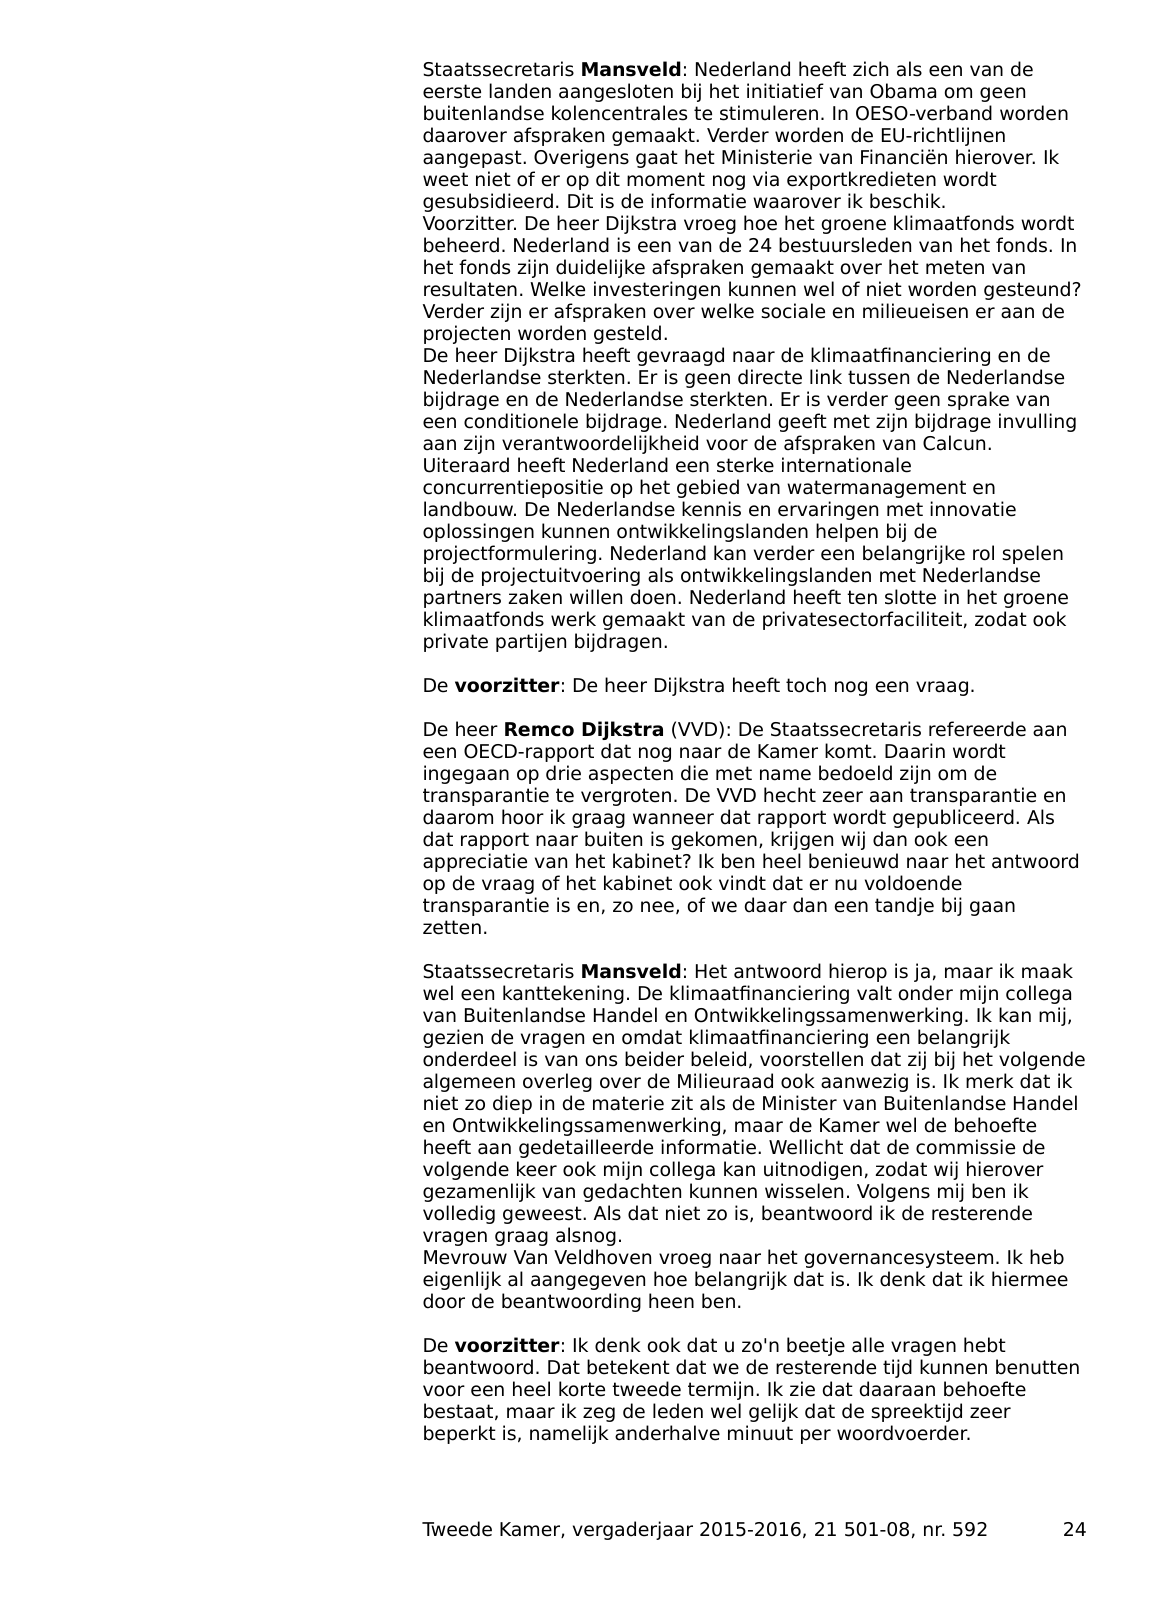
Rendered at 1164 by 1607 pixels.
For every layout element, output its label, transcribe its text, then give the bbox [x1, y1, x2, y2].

text Staatssecretaris Mansveld: Nederland heeft zich als een van de eerste landen aangesloten bij het initiatief van Obama om geen buitenlandse kolencentrales te stimuleren. In OESO-verband worden daarover afspraken gemaakt. Verder worden de EU-richtlijnen aangepast. Overigens gaat het Ministerie van Financiën hierover. Ik weet niet of er op dit moment nog via exportkredieten wordt gesubsidieerd. Dit is de informatie waarover ik beschik. [422, 59, 1087, 213]
text Mevrouw Van Veldhoven vroeg naar het governancesysteem. Ik heb eigenlijk al aangegeven hoe belangrijk dat is. Ik denk dat ik hiermee door de beantwoording heen ben. [422, 1247, 1087, 1312]
text De voorzitter: Ik denk ook dat u zo'n beetje alle vragen hebt beantwoord. Dat betekent dat we de resterende tijd kunnen benutten voor een heel korte tweede termijn. Ik zie dat daaraan behoefte bestaat, maar ik zeg de leden wel gelijk dat de spreektijd zeer beperkt is, namelijk anderhalve minuut per woordvoerder. [422, 1335, 1087, 1444]
text Voorzitter. De heer Dijkstra vroeg hoe het groene klimaatfonds wordt beheerd. Nederland is een van de 24 bestuursleden van het fonds. In het fonds zijn duidelijke afspraken gemaakt over het meten van resultaten. Welke investeringen kunnen wel of niet worden gesteund? Verder zijn er afspraken over welke sociale en milieueisen er aan de projecten worden gesteld. [422, 213, 1087, 345]
text De heer Remco Dijkstra (VVD): De Staatssecretaris refereerde aan een OECD-rapport dat nog naar de Kamer komt. Daarin wordt ingegaan op drie aspecten die met name bedoeld zijn om de transparantie te vergroten. De VVD hecht zeer aan transparantie en daarom hoor ik graag wanneer dat rapport wordt gepubliceerd. Als dat rapport naar buiten is gekomen, krijgen wij dan ook een appreciatie van het kabinet? Ik ben heel benieuwd naar het antwoord op de vraag of het kabinet ook vindt dat er nu voldoende transparantie is en, zo nee, of we daar dan een tandje bij gaan zetten. [422, 719, 1087, 939]
text De voorzitter: De heer Dijkstra heeft toch nog een vraag. [422, 675, 1087, 697]
text Staatssecretaris Mansveld: Het antwoord hierop is ja, maar ik maak wel een kanttekening. De klimaatfinanciering valt onder mijn collega van Buitenlandse Handel en Ontwikkelingssamenwerking. Ik kan mij, gezien de vragen en omdat klimaatfinanciering een belangrijk onderdeel is van ons beider beleid, voorstellen dat zij bij het volgende algemeen overleg over de Milieuraad ook aanwezig is. Ik merk dat ik niet zo diep in de materie zit als de Minister van Buitenlandse Handel en Ontwikkelingssamenwerking, maar de Kamer wel de behoefte heeft aan gedetailleerde informatie. Wellicht dat de commissie de volgende keer ook mijn collega kan uitnodigen, zodat wij hierover gezamenlijk van gedachten kunnen wisselen. Volgens mij ben ik volledig geweest. Als dat niet zo is, beantwoord ik de resterende vragen graag alsnog. [422, 961, 1087, 1247]
text De heer Dijkstra heeft gevraagd naar de klimaatfinanciering en de Nederlandse sterkten. Er is geen directe link tussen de Nederlandse bijdrage en de Nederlandse sterkten. Er is verder geen sprake van een conditionele bijdrage. Nederland geeft met zijn bijdrage invulling aan zijn verantwoordelijkheid voor de afspraken van Calcun. Uiteraard heeft Nederland een sterke internationale concurrentiepositie op het gebied van watermanagement en landbouw. De Nederlandse kennis en ervaringen met innovatie oplossingen kunnen ontwikkelingslanden helpen bij de projectformulering. Nederland kan verder een belangrijke rol spelen bij de projectuitvoering als ontwikkelingslanden met Nederlandse partners zaken willen doen. Nederland heeft ten slotte in het groene klimaatfonds werk gemaakt van de privatesectorfaciliteit, zodat ook private partijen bijdragen. [422, 345, 1087, 652]
